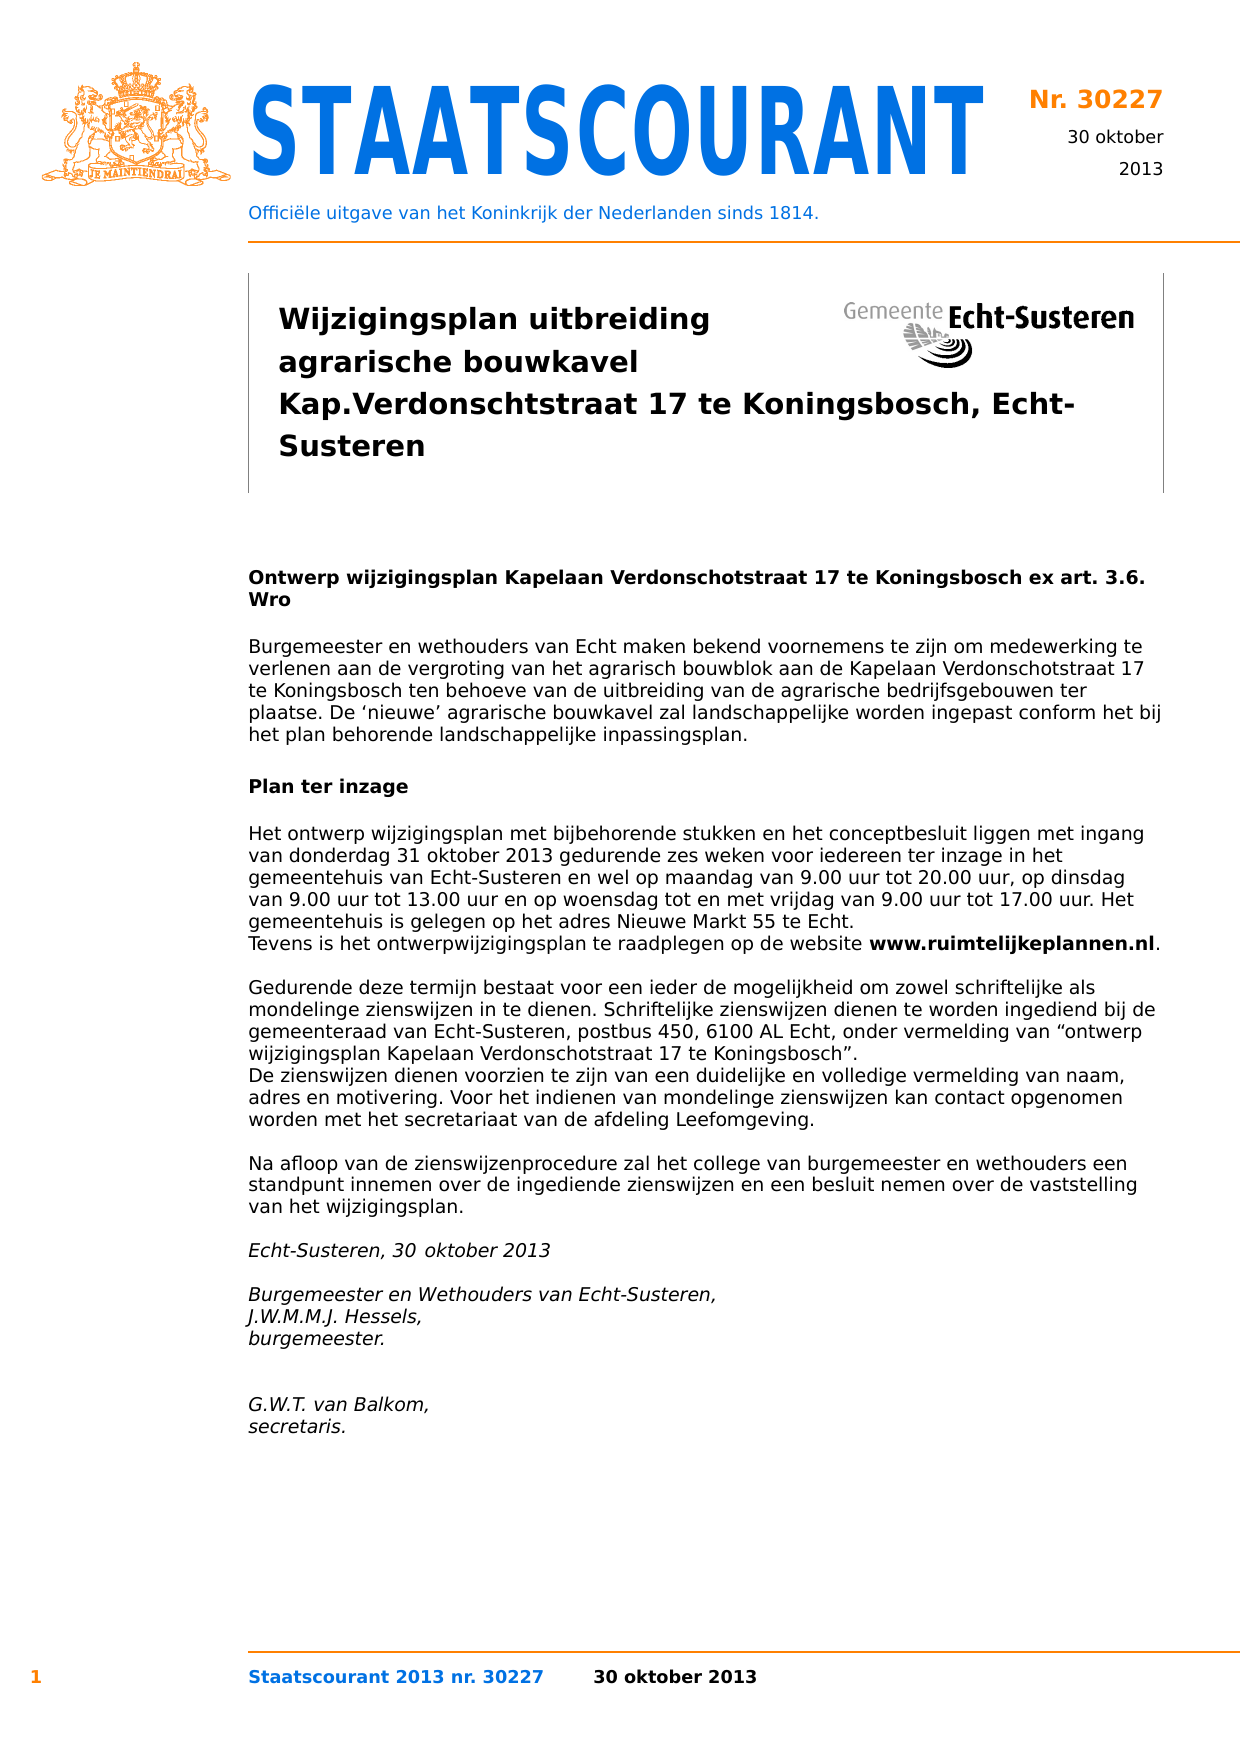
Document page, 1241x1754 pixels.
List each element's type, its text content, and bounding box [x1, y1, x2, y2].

text Het ontwerp wijzigingsplan met bijbehorende stukken en het conceptbesluit liggen met ingang van donderdag 31 oktober 2013 gedurende zes weken voor iedereen ter inzage in het gemeentehuis van Echt-Susteren en wel op maandag van 9.00 uur tot 20.00 uur, op dinsdag van 9.00 uur tot 13.00 uur en op woensdag tot en met vrijdag van 9.00 uur tot 17.00 uur. Het gemeentehuis is gelegen op het adres Nieuwe Markt 55 te Echt. [248, 823, 1163, 933]
text Gedurende deze termijn bestaat voor een ieder de mogelijkheid om zowel schriftelijke als mondelinge zienswijzen in te dienen. Schriftelijke zienswijzen dienen te worden ingediend bij de gemeenteraad van Echt-Susteren, postbus 450, 6100 AL Echt, onder vermelding van “ontwerp wijzigingsplan Kapelaan Verdonschotstraat 17 te Koningsbosch”. [248, 977, 1163, 1064]
text Na afloop van de zienswijzenprocedure zal het college van burgemeester en wethouders een standpunt innemen over de ingediende zienswijzen en een besluit nemen over de vaststelling van het wijzigingsplan. [248, 1152, 1163, 1218]
text Echt-Susteren, 30 oktober 2013 [248, 1240, 1163, 1262]
text Burgemeester en Wethouders van Echt-Susteren, J.W.M.M.J. Hessels, burgemeester. [248, 1284, 1163, 1350]
text Tevens is het ontwerpwijzigingsplan te raadplegen op de website www.ruimtelijkeplannen.nl. [248, 933, 1163, 955]
table_cell Officiële uitgave van het Koninkrijk der Nederlanden sinds 1814. [248, 203, 1240, 241]
table_header Nr. 30227 [998, 62, 1240, 121]
table_cell 2013 [998, 153, 1240, 203]
table_header STAATSCOURANT [248, 62, 998, 203]
subtitle Ontwerp wijzigingsplan Kapelaan Verdonschotstraat 17 te Koningsbosch ex art. 3.6. Wro [248, 567, 1163, 611]
text G.W.T. van Balkom, secretaris. [248, 1372, 1163, 1438]
subtitle Plan ter inzage [248, 776, 1163, 798]
picture [844, 302, 1134, 368]
text De zienswijzen dienen voorzien te zijn van een duidelijke en volledige vermelding van naam, adres en motivering. Voor het indienen van mondelinge zienswijzen kan contact opgenomen worden met het secretariaat van de afdeling Leefomgeving. [248, 1064, 1163, 1131]
table_cell 30 oktober [998, 121, 1240, 153]
picture [41, 62, 231, 186]
subtitle Wijzigingsplan uitbreiding agrarische bouwkavel Kap.Verdonschtstraat 17 te Koningsbosch, Echt-Susteren [249, 273, 1163, 493]
text Burgemeester en wethouders van Echt maken bekend voornemens te zijn om medewerking te verlenen aan de vergroting van het agrarisch bouwblok aan de Kapelaan Verdonschotstraat 17 te Koningsbosch ten behoeve van de uitbreiding van de agrarische bedrijfsgebouwen ter plaatse. De ‘nieuwe’ agrarische bouwkavel zal landschappelijke worden ingepast conform het bij het plan behorende landschappelijke inpassingsplan. [248, 636, 1163, 746]
table_header [25, 62, 248, 241]
